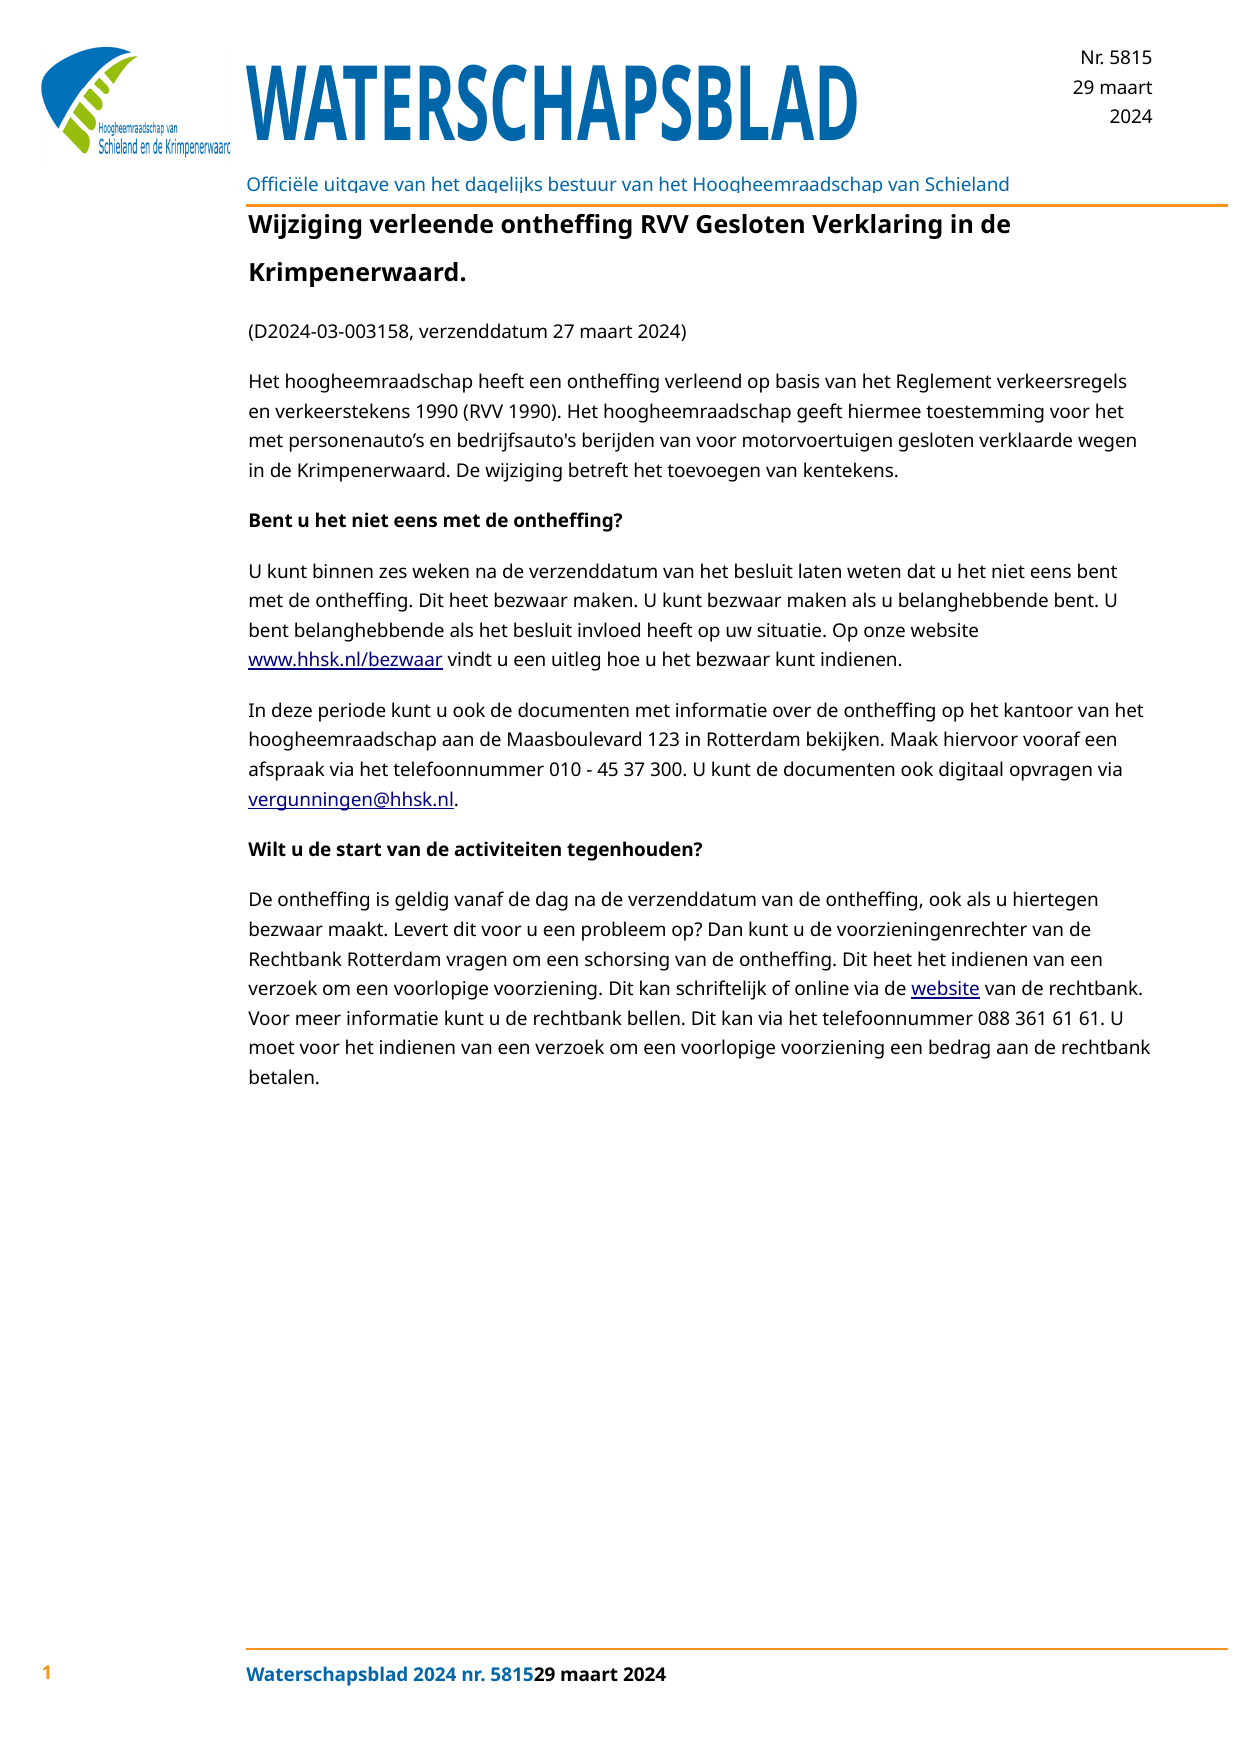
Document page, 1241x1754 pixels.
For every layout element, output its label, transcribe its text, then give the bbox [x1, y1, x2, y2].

text In deze periode kunt u ook de documenten met informatie over de ontheffing op het kantoor van het hoogheemraadschap aan de Maasboulevard 123 in Rotterdam bekijken. Maak hiervoor vooraf een afspraak via het telefoonnummer 010 - 45 37 300. U kunt de documenten ook digitaal opvragen via vergunningen@hhsk.nl. [248, 697, 1152, 812]
text Wilt u de start van de activiteiten tegenhouden? [248, 836, 1152, 862]
text (D2024-03-003158, verzenddatum 27 maart 2024) [248, 318, 1152, 344]
text Het hoogheemraadschap heeft een ontheffing verleend op basis van het Reglement verkeersregels en verkeerstekens 1990 (RVV 1990). Het hoogheemraadschap geeft hiermee toestemming voor het met personenauto’s en bedrijfsauto's berijden van voor motorvoertuigen gesloten verklaarde wegen in de Krimpenerwaard. De wijziging betreft het toevoegen van kentekens. [248, 368, 1152, 483]
text Bent u het niet eens met de ontheffing? [248, 507, 1152, 533]
picture [41, 47, 231, 172]
text De ontheffing is geldig vanaf de dag na de verzenddatum van de ontheffing, ook als u hiertegen bezwaar maakt. Levert dit voor u een probleem op? Dan kunt u de voorzieningenrechter van de Rechtbank Rotterdam vragen om een schorsing van de ontheffing. Dit heet het indienen van een verzoek om een voorlopige voorziening. Dit kan schriftelijk of online via de website van de rechtbank. Voor meer informatie kunt u de rechtbank bellen. Dit kan via het telefoonnummer 088 361 61 61. U moet voor het indienen van een verzoek om een voorlopige voorziening een bedrag aan de rechtbank betalen. [248, 887, 1152, 1090]
text Wijziging verleende ontheffing RVV Gesloten Verklaring in de Krimpenerwaard. [248, 207, 1152, 288]
text U kunt binnen zes weken na de verzenddatum van het besluit laten weten dat u het niet eens bent met de ontheffing. Dit heet bezwaar maken. U kunt bezwaar maken als u belanghebbende bent. U bent belanghebbende als het besluit invloed heeft op uw situatie. Op onze website www.hhsk.nl/bezwaar vindt u een uitleg hoe u het bezwaar kunt indienen. [248, 558, 1152, 672]
